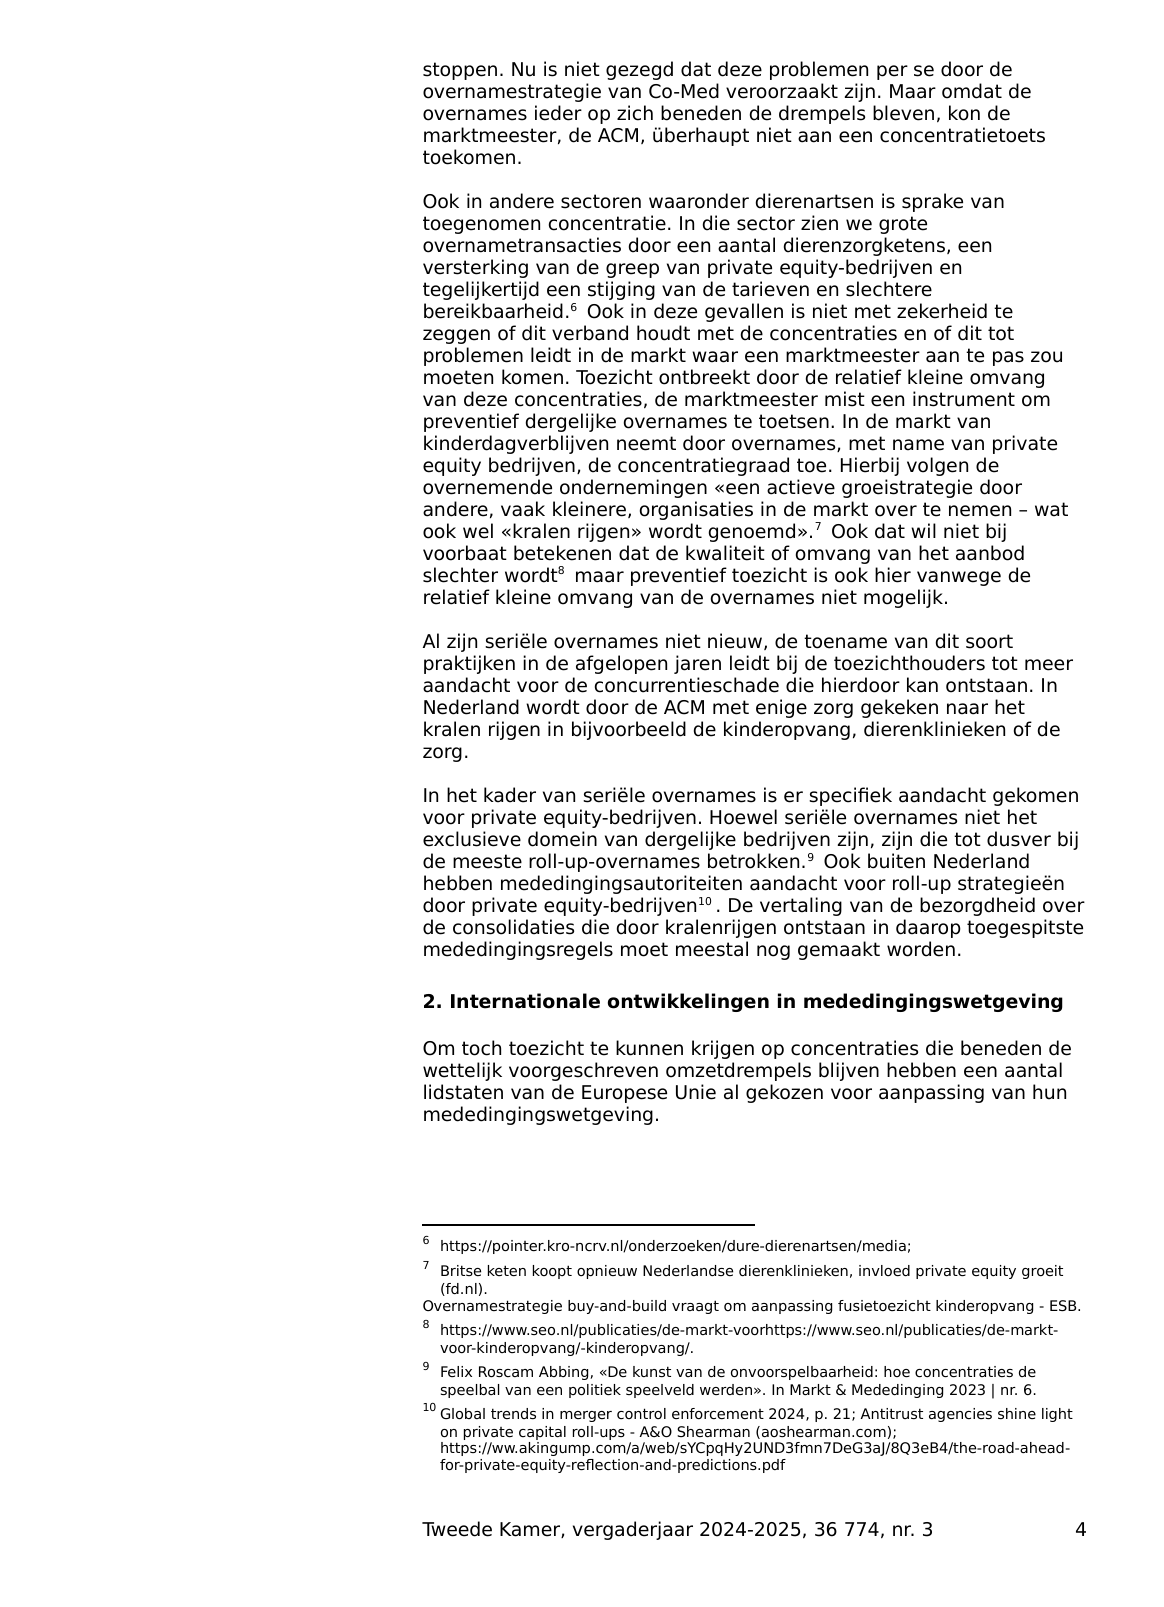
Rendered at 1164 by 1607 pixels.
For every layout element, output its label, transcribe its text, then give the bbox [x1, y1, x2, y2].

text Al zijn seriële overnames niet nieuw, de toename van dit soort praktijken in de afgelopen jaren leidt bij de toezichthouders tot meer aandacht voor de concurrentieschade die hierdoor kan ontstaan. In Nederland wordt door de ACM met enige zorg gekeken naar het kralen rijgen in bijvoorbeeld de kinderopvang, dierenklinieken of de zorg. [422, 631, 1087, 763]
text Om toch toezicht te kunnen krijgen op concentraties die beneden de wettelijk voorgeschreven omzetdrempels blijven hebben een aantal lidstaten van de Europese Unie al gekozen voor aanpassing van hun mededingingswetgeving. [422, 1038, 1087, 1126]
text https://www.seo.nl/publicaties/de-markt-voorhttps://www.seo.nl/publicaties/de-markt-voor-kinderopvang/-kinderopvang/. [422, 1318, 1087, 1357]
text Ook in andere sectoren waaronder dierenartsen is sprake van toegenomen concentratie. In die sector zien we grote overnametransacties door een aantal dierenzorgketens, een versterking van de greep van private equity-bedrijven en tegelijkertijd een stijging van de tarieven en slechtere bereikbaarheid. Ook in deze gevallen is niet met zekerheid te zeggen of dit verband houdt met de concentraties en of dit tot problemen leidt in de markt waar een marktmeester aan te pas zou moeten komen. Toezicht ontbreekt door de relatief kleine omvang van deze concentraties, de marktmeester mist een instrument om preventief dergelijke overnames te toetsen. In de markt van kinderdagverblijven neemt door overnames, met name van private equity bedrijven, de concentratiegraad toe. Hierbij volgen de overnemende ondernemingen «een actieve groeistrategie door andere, vaak kleinere, organisaties in de markt over te nemen – wat ook wel «kralen rijgen» wordt genoemd». Ook dat wil niet bij voorbaat betekenen dat de kwaliteit of omvang van het aanbod slechter wordt maar preventief toezicht is ook hier vanwege de relatief kleine omvang van de overnames niet mogelijk. [422, 191, 1087, 609]
text https://pointer.kro-ncrv.nl/onderzoeken/dure-dierenartsen/media; [422, 1234, 1087, 1256]
text stoppen. Nu is niet gezegd dat deze problemen per se door de overnamestrategie van Co-Med veroorzaakt zijn. Maar omdat de overnames ieder op zich beneden de drempels bleven, kon de marktmeester, de ACM, überhaupt niet aan een concentratietoets toekomen. [422, 59, 1087, 169]
text Felix Roscam Abbing, «De kunst van de onvoorspelbaarheid: hoe concentraties de speelbal van een politiek speelveld werden». In Markt & Mededinging 2023 | nr. 6. [422, 1360, 1087, 1399]
text Global trends in merger control enforcement 2024, p. 21; Antitrust agencies shine light on private capital roll-ups - A&O Shearman (aoshearman.com); https://ww.akingump.com/a/web/sYCpqHy2UND3fmn7DeG3aJ/8Q3eB4/the-road-ahead-for-private-equity-reflection-and-predictions.pdf [422, 1402, 1087, 1474]
text In het kader van seriële overnames is er specifiek aandacht gekomen voor private equity-bedrijven. Hoewel seriële overnames niet het exclusieve domein van dergelijke bedrijven zijn, zijn die tot dusver bij de meeste roll-up-overnames betrokken. Ook buiten Nederland hebben mededingingsautoriteiten aandacht voor roll-up strategieën door private equity-bedrijven. De vertaling van de bezorgdheid over de consolidaties die door kralenrijgen ontstaan in daarop toegespitste mededingingsregels moet meestal nog gemaakt worden. [422, 785, 1087, 961]
subtitle 2. Internationale ontwikkelingen in mededingingswetgeving [422, 991, 1087, 1013]
text Overnamestrategie buy-and-build vraagt om aanpassing fusietoezicht kinderopvang - ESB. [422, 1298, 1087, 1315]
text Britse keten koopt opnieuw Nederlandse dierenklinieken, invloed private equity groeit (fd.nl). [422, 1259, 1087, 1298]
